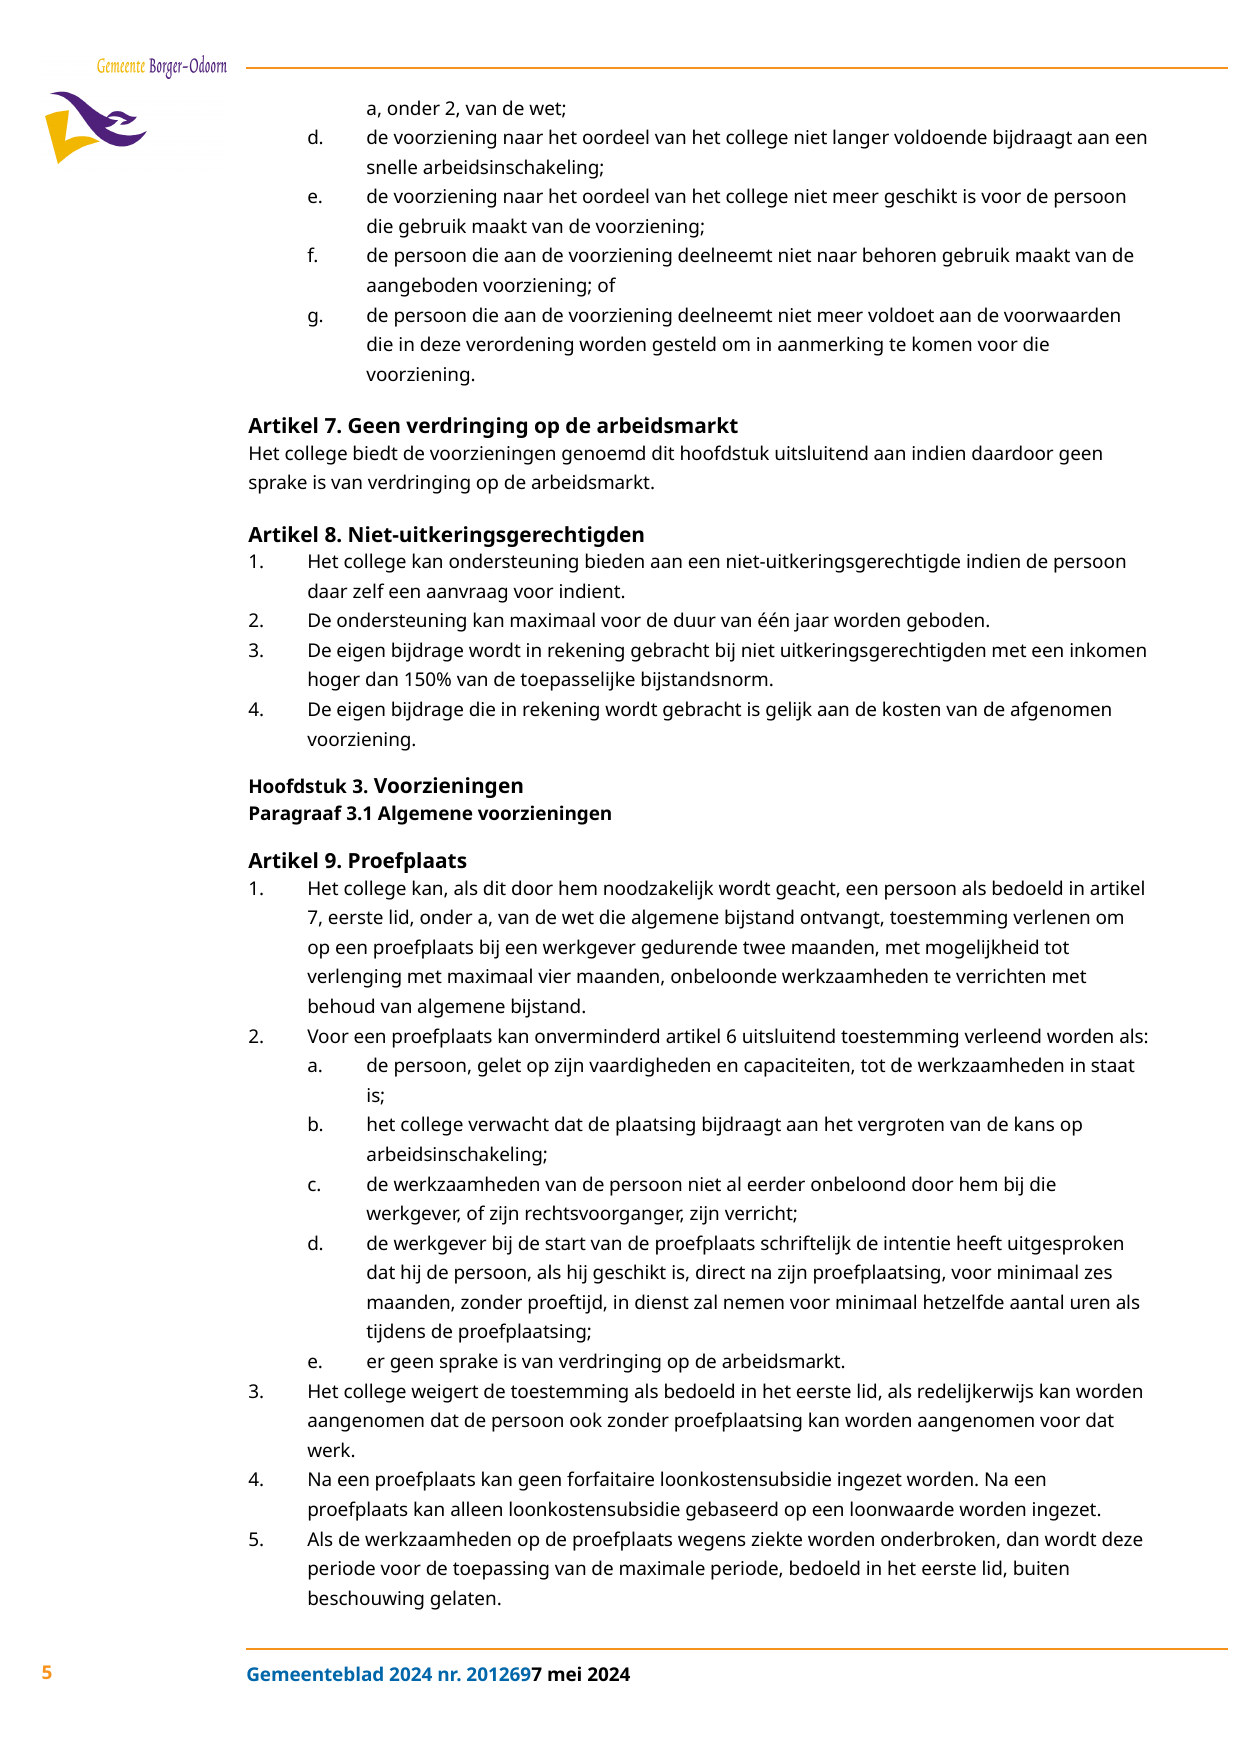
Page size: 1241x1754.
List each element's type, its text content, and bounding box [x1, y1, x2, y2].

text Hoofdstuk 3. Voorzieningen [248, 771, 1152, 800]
list Als de werkzaamheden op de proefplaats wegens ziekte worden onderbroken, dan wordt deze periode voor de toepassing van de maximale periode, bedoeld in het eerste lid, buiten beschouwing gelaten. [248, 1526, 1152, 1611]
list er geen sprake is van verdringing op de arbeidsmarkt. [307, 1348, 1152, 1374]
text Paragraaf 3.1 Algemene voorzieningen [248, 800, 1152, 826]
list De eigen bijdrage wordt in rekening gebracht bij niet uitkeringsgerechtigden met een inkomen hoger dan 150% van de toepasselijke bijstandsnorm. [248, 637, 1152, 692]
text Artikel 9. Proefplaats [248, 846, 1152, 875]
list de persoon die aan de voorziening deelneemt niet meer voldoet aan de voorwaarden die in deze verordening worden gesteld om in aanmerking te komen voor die voorziening. [307, 302, 1152, 387]
list het college verwacht dat de plaatsing bijdraagt aan het vergroten van de kans op arbeidsinschakeling; [307, 1112, 1152, 1167]
list De ondersteuning kan maximaal voor de duur van één jaar worden geboden. [248, 607, 1152, 633]
text Artikel 7. Geen verdringing op de arbeidsmarkt [248, 411, 1152, 440]
list Het college kan, als dit door hem noodzakelijk wordt geacht, een persoon als bedoeld in artikel 7, eerste lid, onder a, van de wet die algemene bijstand ontvangt, toestemming verlenen om op een proefplaats bij een werkgever gedurende twee maanden, met mogelijkheid tot verlenging met maximaal vier maanden, onbeloonde werkzaamheden te verrichten met behoud van algemene bijstand. [248, 875, 1152, 1019]
text Artikel 8. Niet-uitkeringsgerechtigden [248, 520, 1152, 548]
list de werkzaamheden van de persoon niet al eerder onbeloond door hem bij die werkgever, of zijn rechtsvoorganger, zijn verricht; [307, 1171, 1152, 1226]
list Het college weigert de toestemming als bedoeld in het eerste lid, als redelijkerwijs kan worden aangenomen dat de persoon ook zonder proefplaatsing kan worden aangenomen voor dat werk. [248, 1378, 1152, 1463]
list de voorziening naar het oordeel van het college niet langer voldoende bijdraagt aan een snelle arbeidsinschakeling; [307, 124, 1152, 180]
list de persoon die aan de voorziening deelneemt niet naar behoren gebruik maakt van de aangeboden voorziening; of [307, 243, 1152, 298]
list a, onder 2, van de wet; [307, 95, 1152, 121]
picture [41, 47, 231, 172]
list de voorziening naar het oordeel van het college niet meer geschikt is voor de persoon die gebruik maakt van de voorziening; [307, 183, 1152, 239]
list de werkgever bij de start van de proefplaats schriftelijk de intentie heeft uitgesproken dat hij de persoon, als hij geschikt is, direct na zijn proefplaatsing, voor minimaal zes maanden, zonder proeftijd, in dienst zal nemen voor minimaal hetzelfde aantal uren als tijdens de proefplaatsing; [307, 1230, 1152, 1344]
list Voor een proefplaats kan onverminderd artikel 6 uitsluitend toestemming verleend worden als: [248, 1023, 1152, 1048]
text Het college biedt de voorzieningen genoemd dit hoofdstuk uitsluitend aan indien daardoor geen sprake is van verdringing op de arbeidsmarkt. [248, 440, 1152, 495]
list De eigen bijdrage die in rekening wordt gebracht is gelijk aan de kosten van de afgenomen voorziening. [248, 696, 1152, 752]
list Na een proefplaats kan geen forfaitaire loonkostensubsidie ingezet worden. Na een proefplaats kan alleen loonkostensubsidie gebaseerd op een loonwaarde worden ingezet. [248, 1467, 1152, 1522]
list Het college kan ondersteuning bieden aan een niet-uitkeringsgerechtigde indien de persoon daar zelf een aanvraag voor indient. [248, 548, 1152, 604]
list de persoon, gelet op zijn vaardigheden en capaciteiten, tot de werkzaamheden in staat is; [307, 1052, 1152, 1108]
